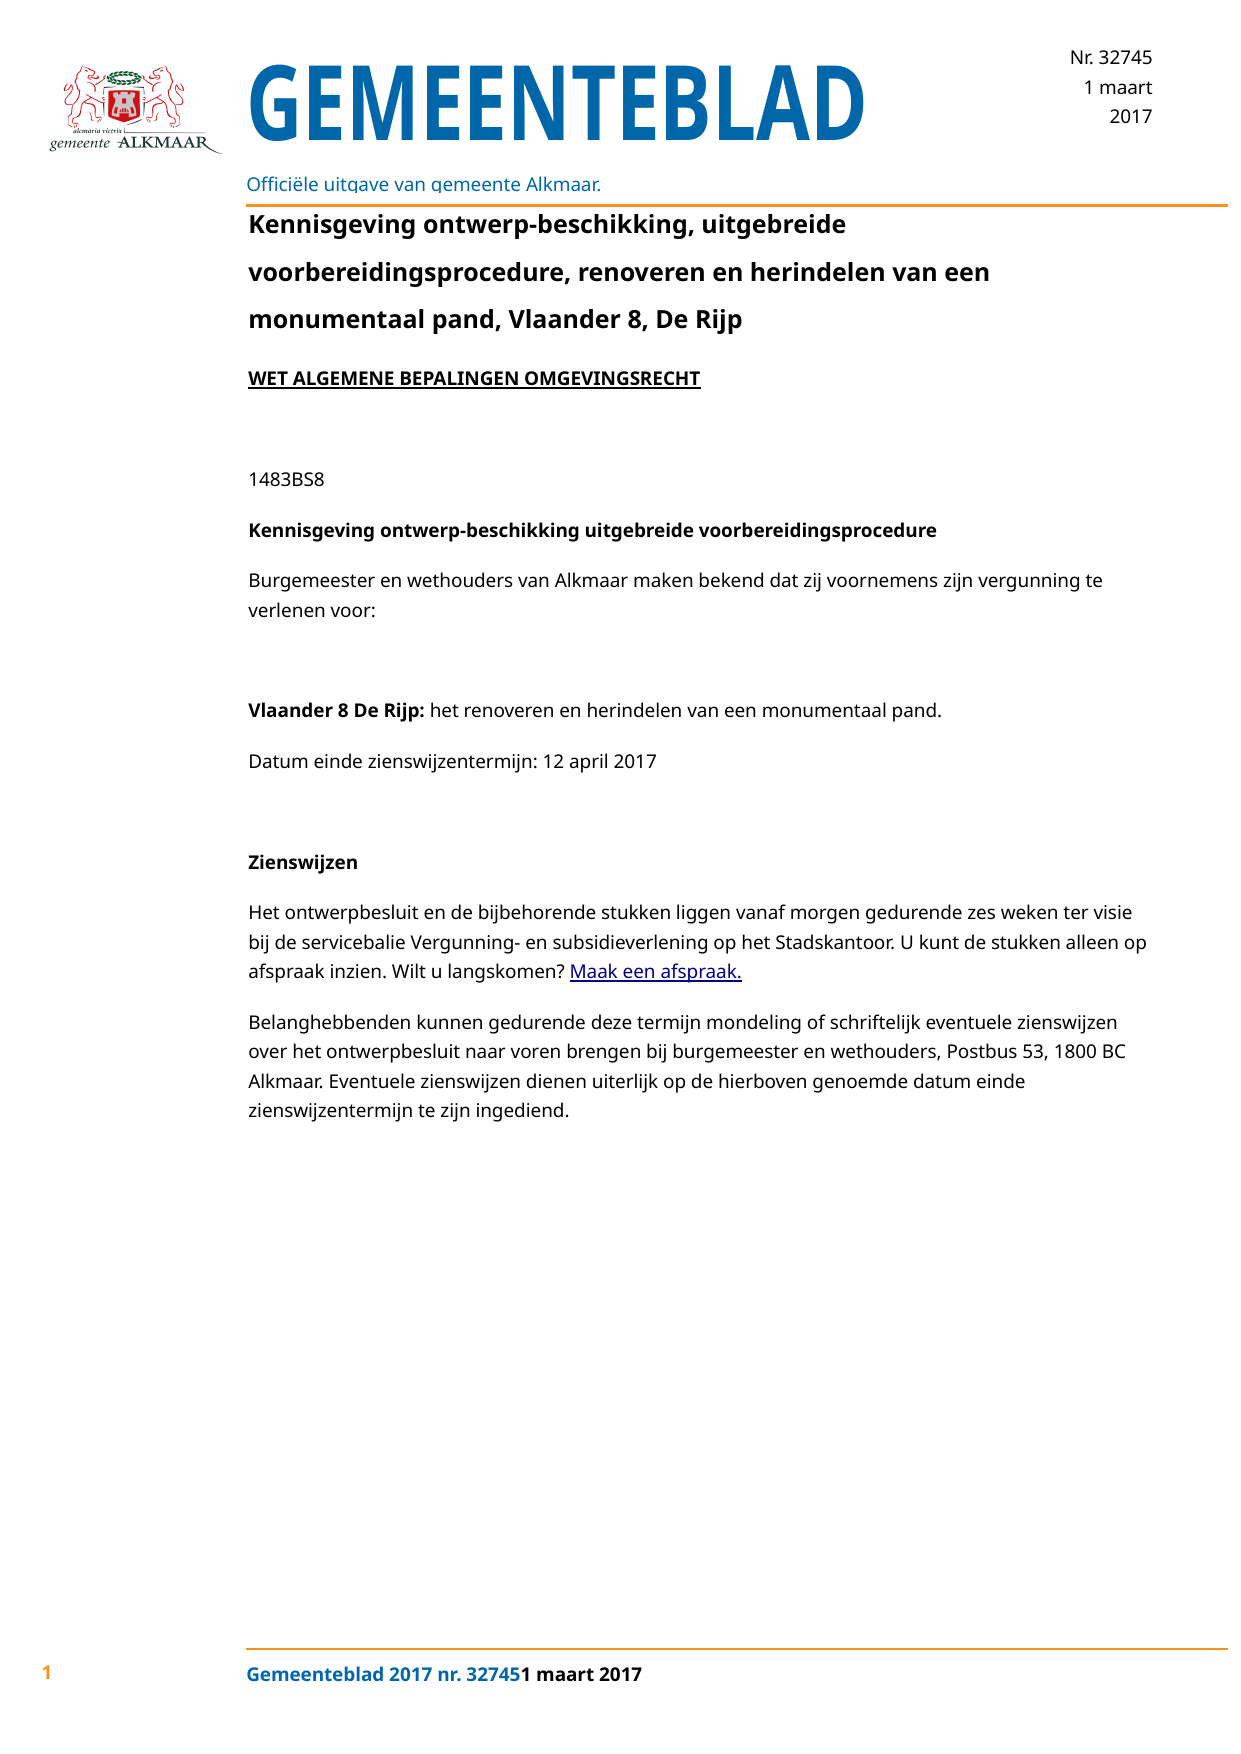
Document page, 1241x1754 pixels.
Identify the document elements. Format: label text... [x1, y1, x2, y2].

text Kennisgeving ontwerp-beschikking, uitgebreide voorbereidingsprocedure, renoveren en herindelen van een monumentaal pand, Vlaander 8, De Rijp [248, 207, 1152, 336]
text Datum einde zienswijzentermijn: 12 april 2017 [248, 748, 1152, 774]
text Kennisgeving ontwerp-beschikking uitgebreide voorbereidingsprocedure [248, 517, 1152, 542]
text Belanghebbenden kunnen gedurende deze termijn mondeling of schriftelijk eventuele zienswijzen over het ontwerpbesluit naar voren brengen bij burgemeester en wethouders, Postbus 53, 1800 BC Alk­maar. Eventuele zienswijzen dienen uiterlijk op de hierboven genoemde datum einde zienswijzentermijn te zijn ingediend. [248, 1009, 1152, 1123]
text WET ALGEMENE BEPALINGEN OMGEVINGSRECHT [248, 366, 1152, 391]
picture [41, 47, 231, 172]
text Zienswijzen [248, 849, 1152, 874]
text Vlaander 8 De Rijp: het renoveren en herindelen van een monumentaal pand. [248, 698, 1152, 723]
text 1483BS8 [248, 466, 1152, 492]
text Het ontwerpbesluit en de bijbehorende stukken liggen vanaf morgen gedurende zes weken ter visie bij de servicebalie Vergunning- en subsidieverlening op het Stadskantoor. U kunt de stukken alleen op afspraak inzien. Wilt u langskomen? Maak een afspraak. [248, 899, 1152, 984]
text Burgemeester en wethouders van Alkmaar maken bekend dat zij voornemens zijn vergunning te verlenen voor: [248, 567, 1152, 622]
